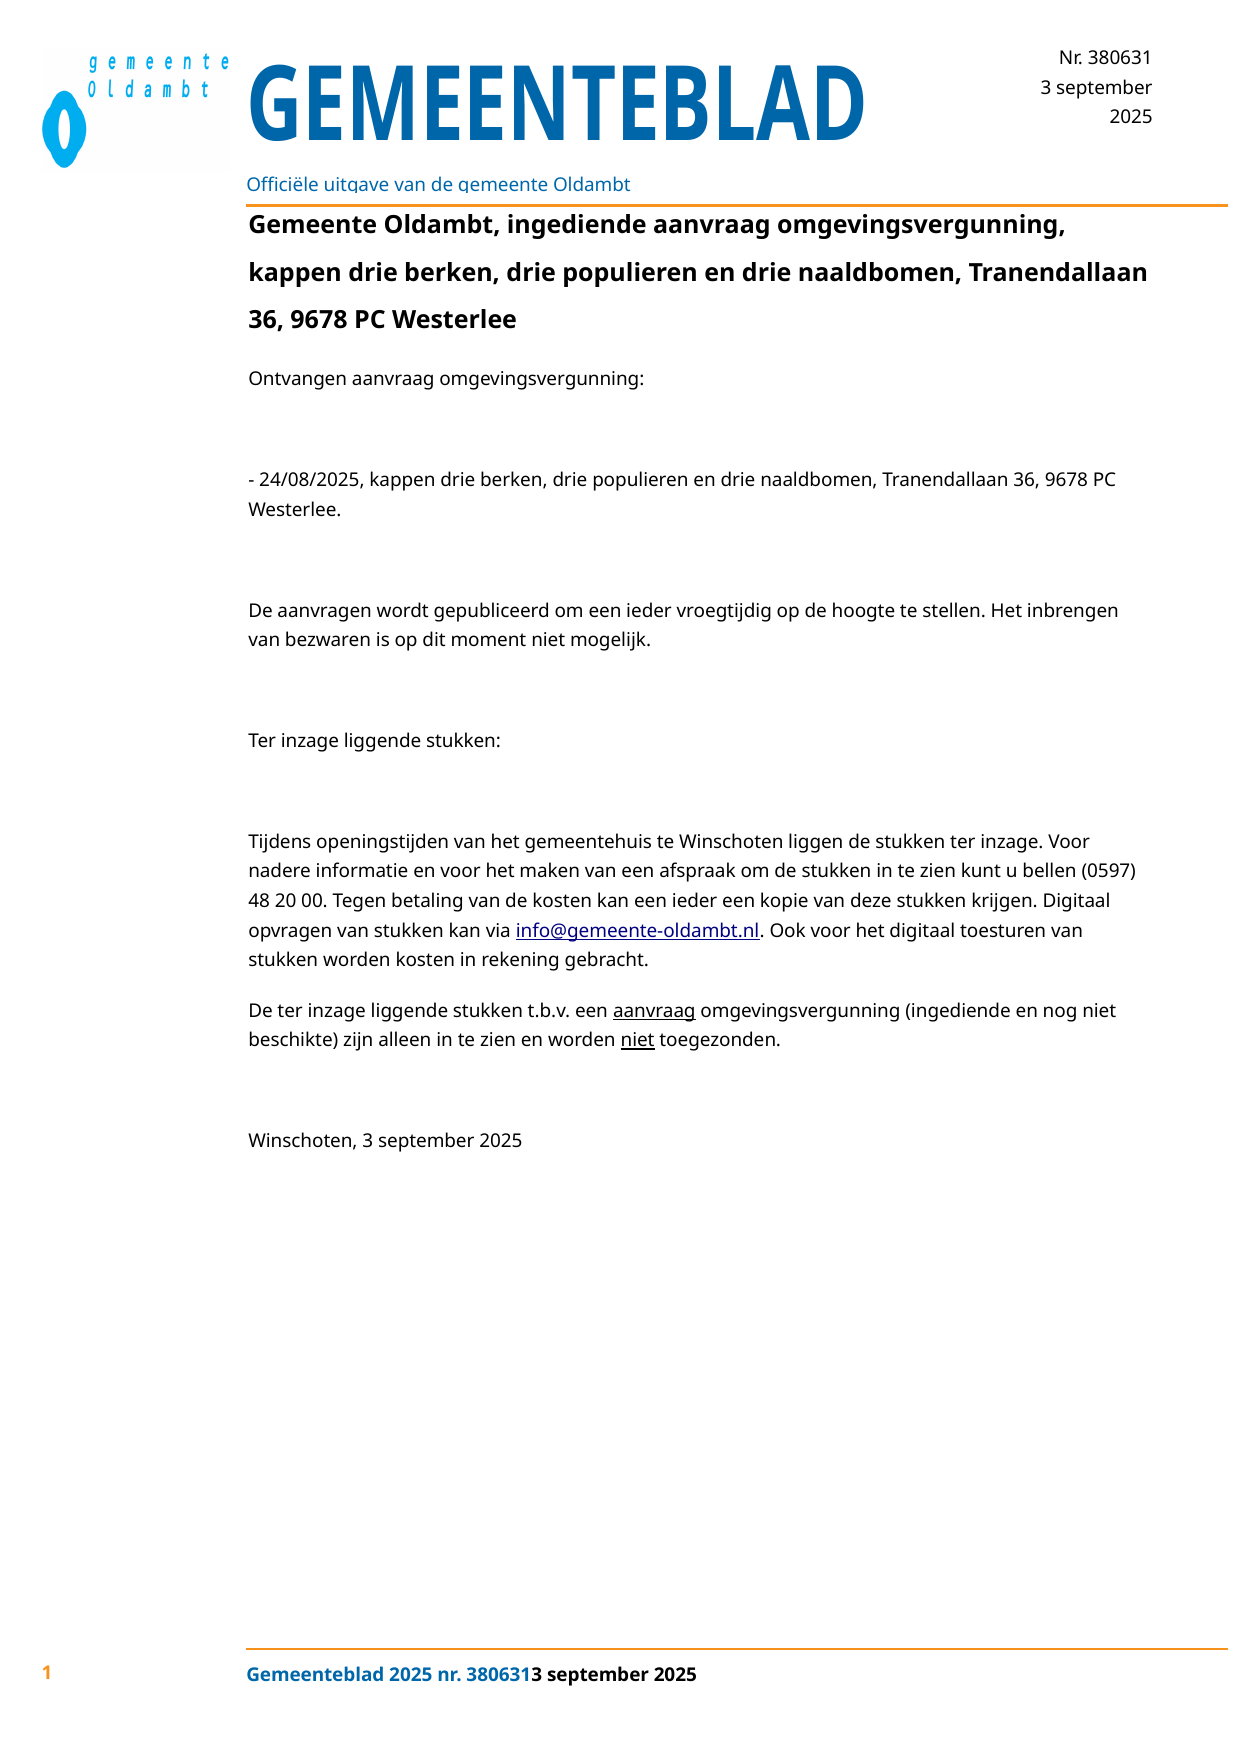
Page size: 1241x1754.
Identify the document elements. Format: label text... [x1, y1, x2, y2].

text Gemeente Oldambt, ingediende aanvraag omgevingsvergunning, kappen drie berken, drie populieren en drie naaldbomen, Tranendallaan 36, 9678 PC Westerlee [248, 207, 1152, 336]
text Winschoten, 3 september 2025 [248, 1127, 1152, 1153]
text Ter inzage liggende stukken: [248, 727, 1152, 753]
text De aanvragen wordt gepubliceerd om een ieder vroegtijdig op de hoogte te stellen. Het inbrengen van bezwaren is op dit moment niet mogelijk. [248, 597, 1152, 652]
text De ter inzage liggende stukken t.b.v. een aanvraag omgevingsvergunning (ingediende en nog niet beschikte) zijn alleen in te zien en worden niet toegezonden. [248, 997, 1152, 1052]
text - 24/08/2025, kappen drie berken, drie populieren en drie naaldbomen, Tranendallaan 36, 9678 PC Westerlee. [248, 466, 1152, 522]
text Tijdens openingstijden van het gemeentehuis te Winschoten liggen de stukken ter inzage. Voor nadere informatie en voor het maken van een afspraak om de stukken in te zien kunt u bellen (0597) 48 20 00. Tegen betaling van de kosten kan een ieder een kopie van deze stukken krijgen. Digitaal opvragen van stukken kan via info@gemeente-oldambt.nl. Ook voor het digitaal toesturen van stukken worden kosten in rekening gebracht. [248, 828, 1152, 972]
picture [41, 47, 231, 172]
text Ontvangen aanvraag omgevingsvergunning: [248, 366, 1152, 391]
